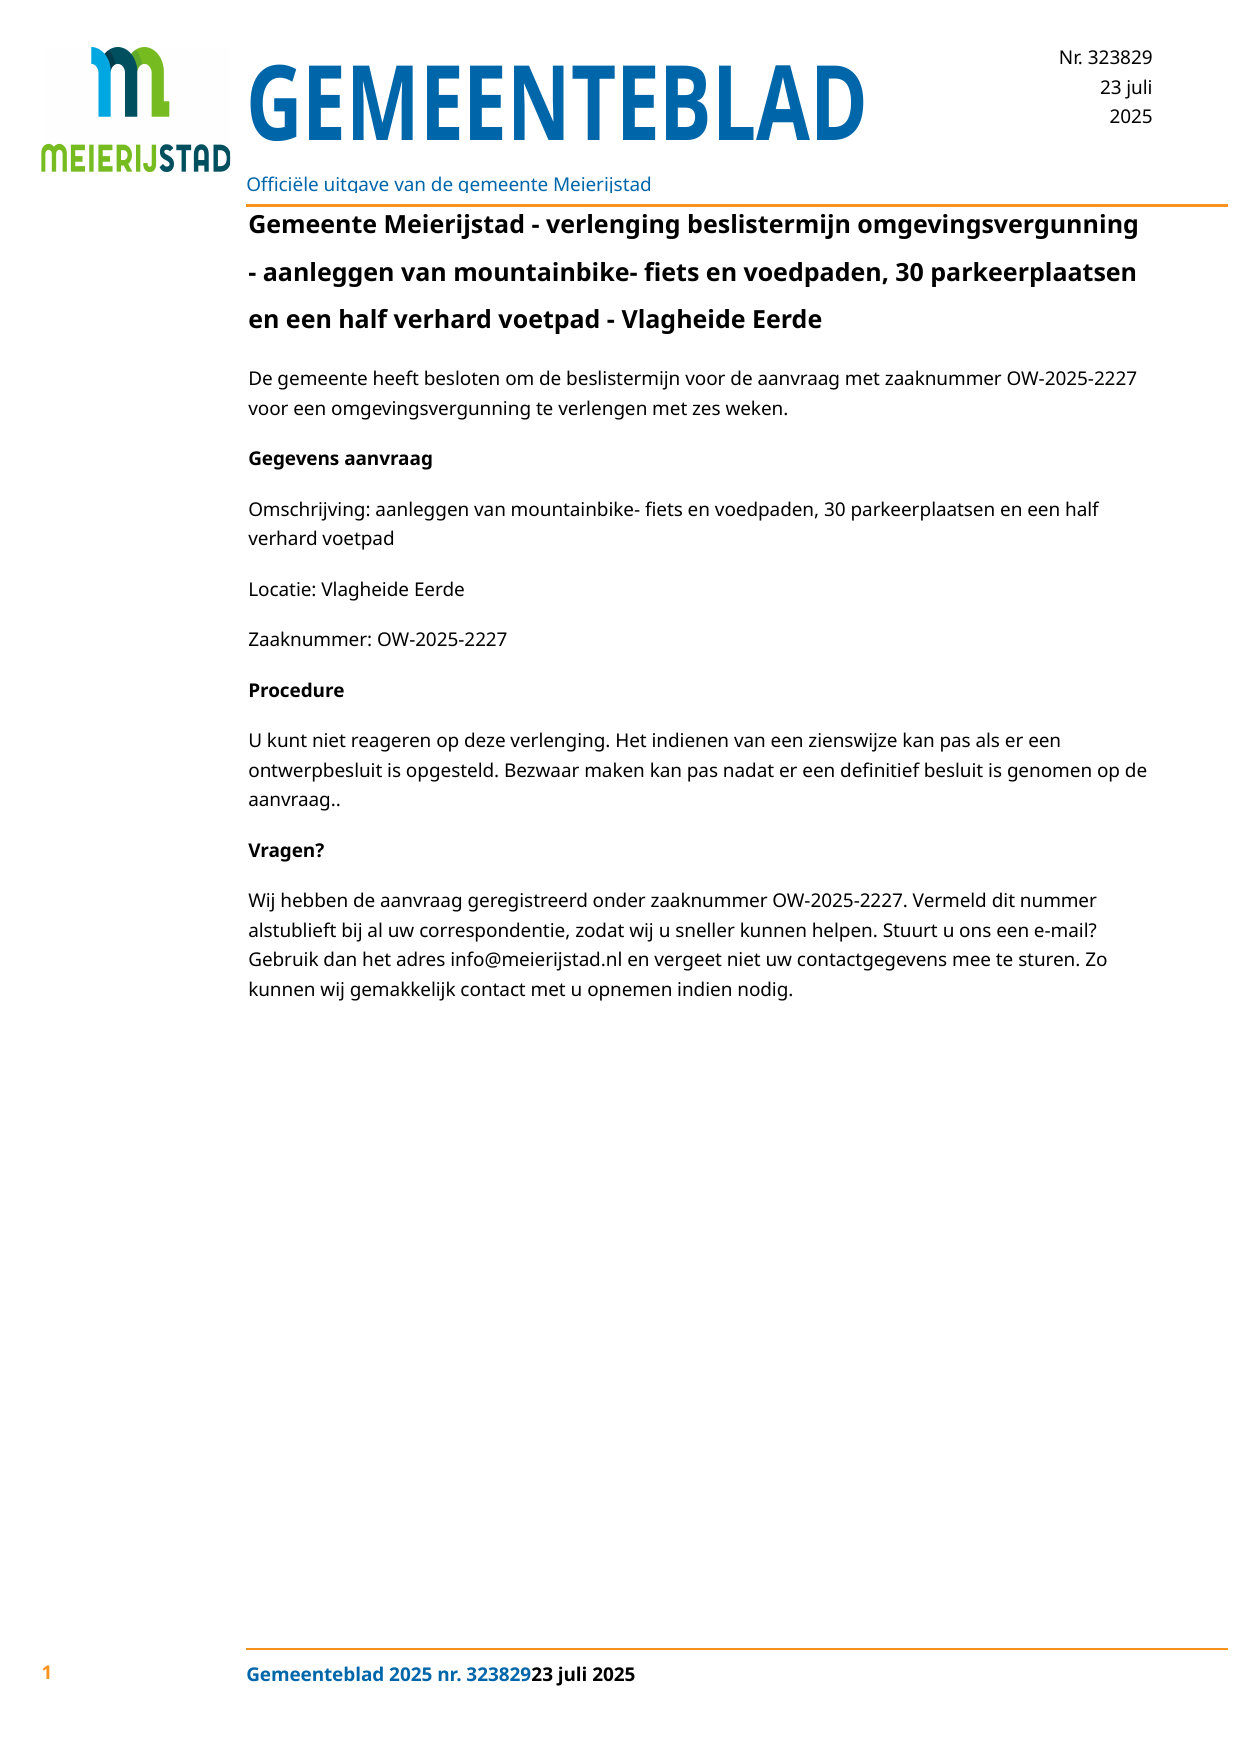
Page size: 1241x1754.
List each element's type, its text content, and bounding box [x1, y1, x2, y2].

text Gegevens aanvraag [248, 446, 1152, 471]
text Zaaknummer: OW-2025-2227 [248, 626, 1152, 652]
text Omschrijving: aanleggen van mountainbike- fiets en voedpaden, 30 parkeerplaatsen en een half verhard voetpad [248, 496, 1152, 551]
text Locatie: Vlagheide Eerde [248, 576, 1152, 602]
text U kunt niet reageren op deze verlenging. Het indienen van een zienswijze kan pas als er een ontwerpbesluit is opgesteld. Bezwaar maken kan pas nadat er een definitief besluit is genomen op de aanvraag.. [248, 727, 1152, 812]
text Wij hebben de aanvraag geregistreerd onder zaaknummer OW-2025-2227. Vermeld dit nummer alstublieft bij al uw correspondentie, zodat wij u sneller kunnen helpen. Stuurt u ons een e-mail? Gebruik dan het adres info@meierijstad.nl en vergeet niet uw contactgegevens mee te sturen. Zo kunnen wij gemakkelijk contact met u opnemen indien nodig. [248, 887, 1152, 1002]
picture [41, 47, 231, 172]
text Procedure [248, 677, 1152, 702]
text Vragen? [248, 837, 1152, 862]
text Gemeente Meierijstad - verlenging beslistermijn omgevingsvergunning - aanleggen van mountainbike- fiets en voedpaden, 30 parkeerplaatsen en een half verhard voetpad - Vlagheide Eerde [248, 207, 1152, 336]
text De gemeente heeft besloten om de beslistermijn voor de aanvraag met zaaknummer OW-2025-2227 voor een omgevingsvergunning te verlengen met zes weken. [248, 366, 1152, 421]
